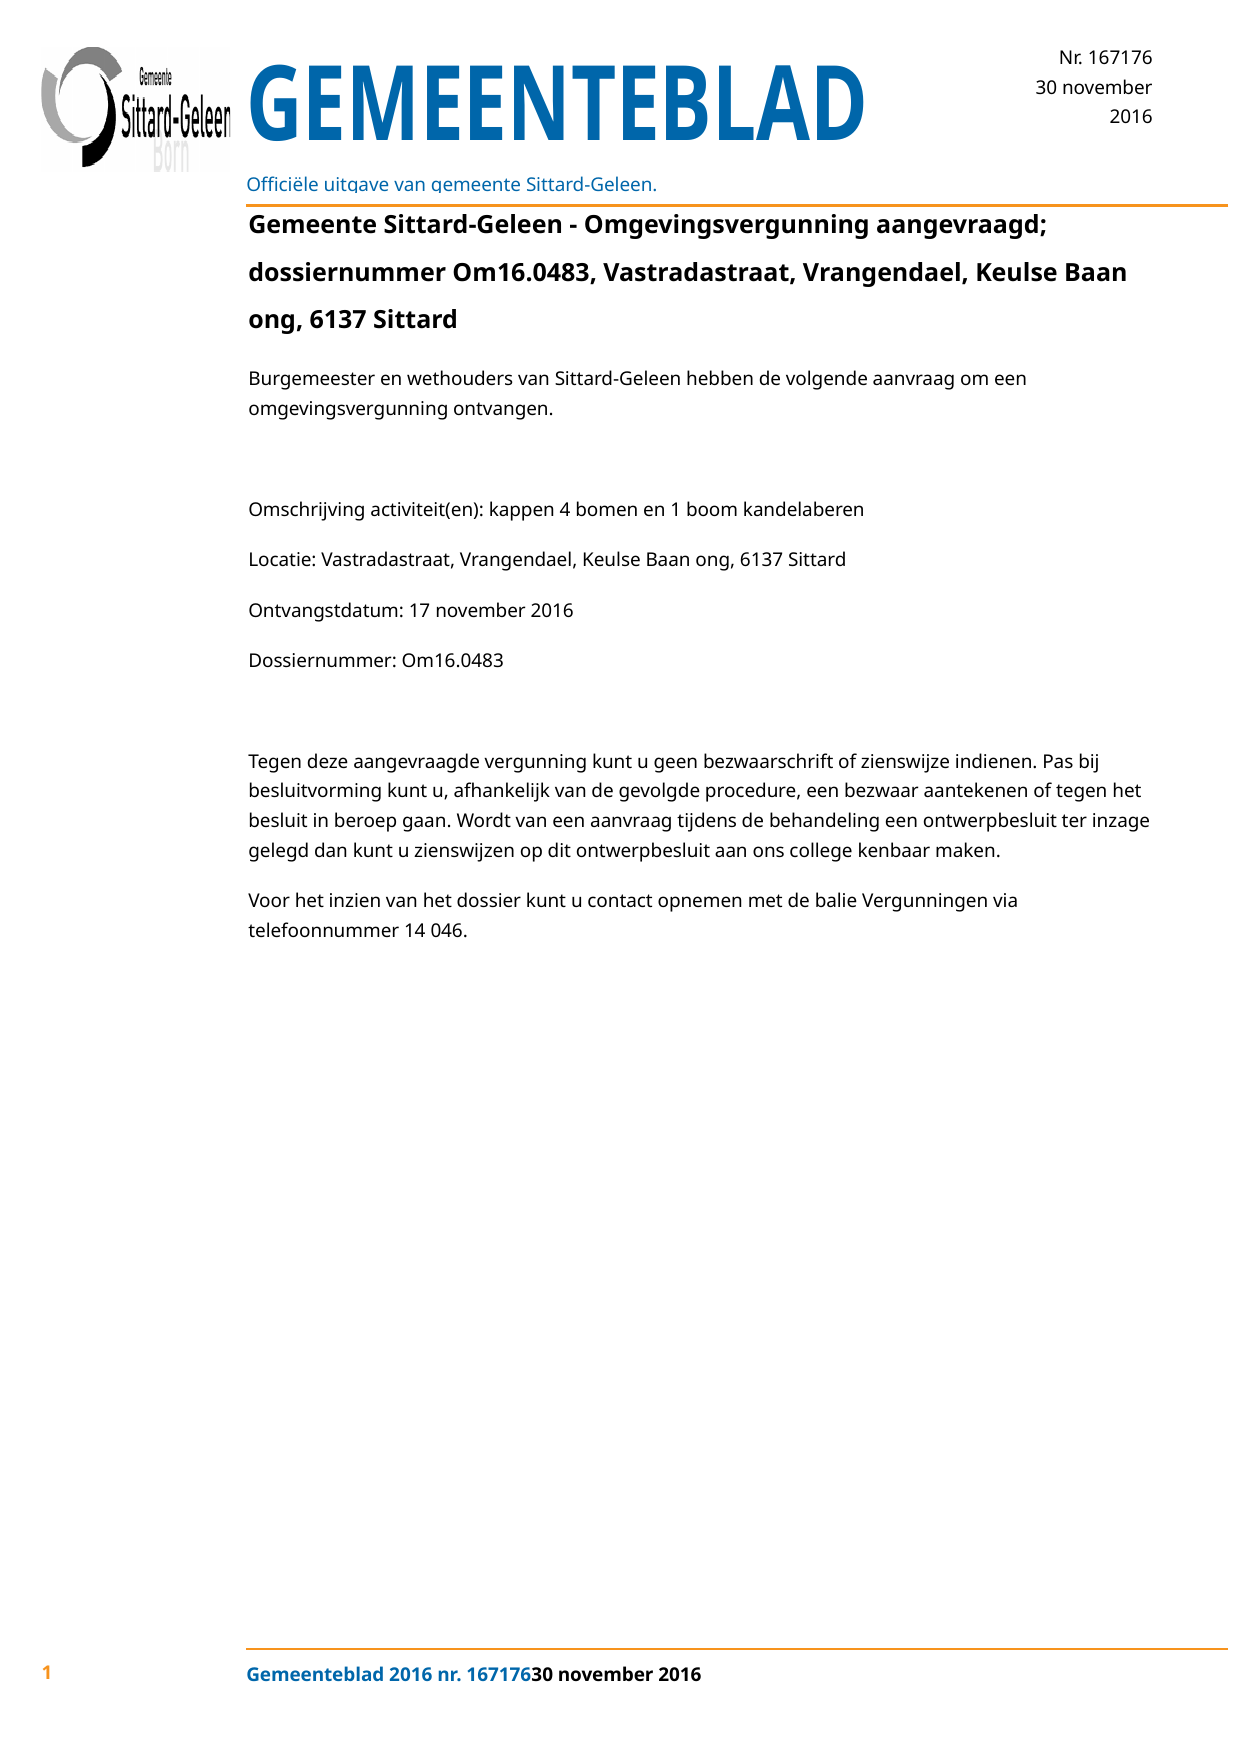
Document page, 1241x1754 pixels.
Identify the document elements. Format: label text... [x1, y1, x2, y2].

text Ontvangstdatum: 17 november 2016 [248, 597, 1152, 622]
text Voor het inzien van het dossier kunt u contact opnemen met de balie Vergunningen via telefoonnummer 14 046. [248, 887, 1152, 942]
text Burgemeester en wethouders van Sittard-Geleen hebben de volgende aanvraag om een omgevingsvergunning ontvangen. [248, 366, 1152, 421]
text Gemeente Sittard-Geleen - Omgevingsvergunning aangevraagd; dossiernummer Om16.0483, Vastradastraat, Vrangendael, Keulse Baan ong, 6137 Sittard [248, 207, 1152, 336]
picture [41, 47, 231, 172]
text Dossiernummer: Om16.0483 [248, 647, 1152, 673]
text Locatie: Vastradastraat, Vrangendael, Keulse Baan ong, 6137 Sittard [248, 546, 1152, 572]
text Omschrijving activiteit(en): kappen 4 bomen en 1 boom kandelaberen [248, 496, 1152, 522]
text Tegen deze aangevraagde vergunning kunt u geen bezwaarschrift of zienswijze indienen. Pas bij besluitvorming kunt u, afhankelijk van de gevolgde procedure, een bezwaar aantekenen of tegen het besluit in beroep gaan. Wordt van een aanvraag tijdens de behandeling een ontwerpbesluit ter inzage gelegd dan kunt u zienswijzen op dit ontwerpbesluit aan ons college kenbaar maken. [248, 748, 1152, 862]
